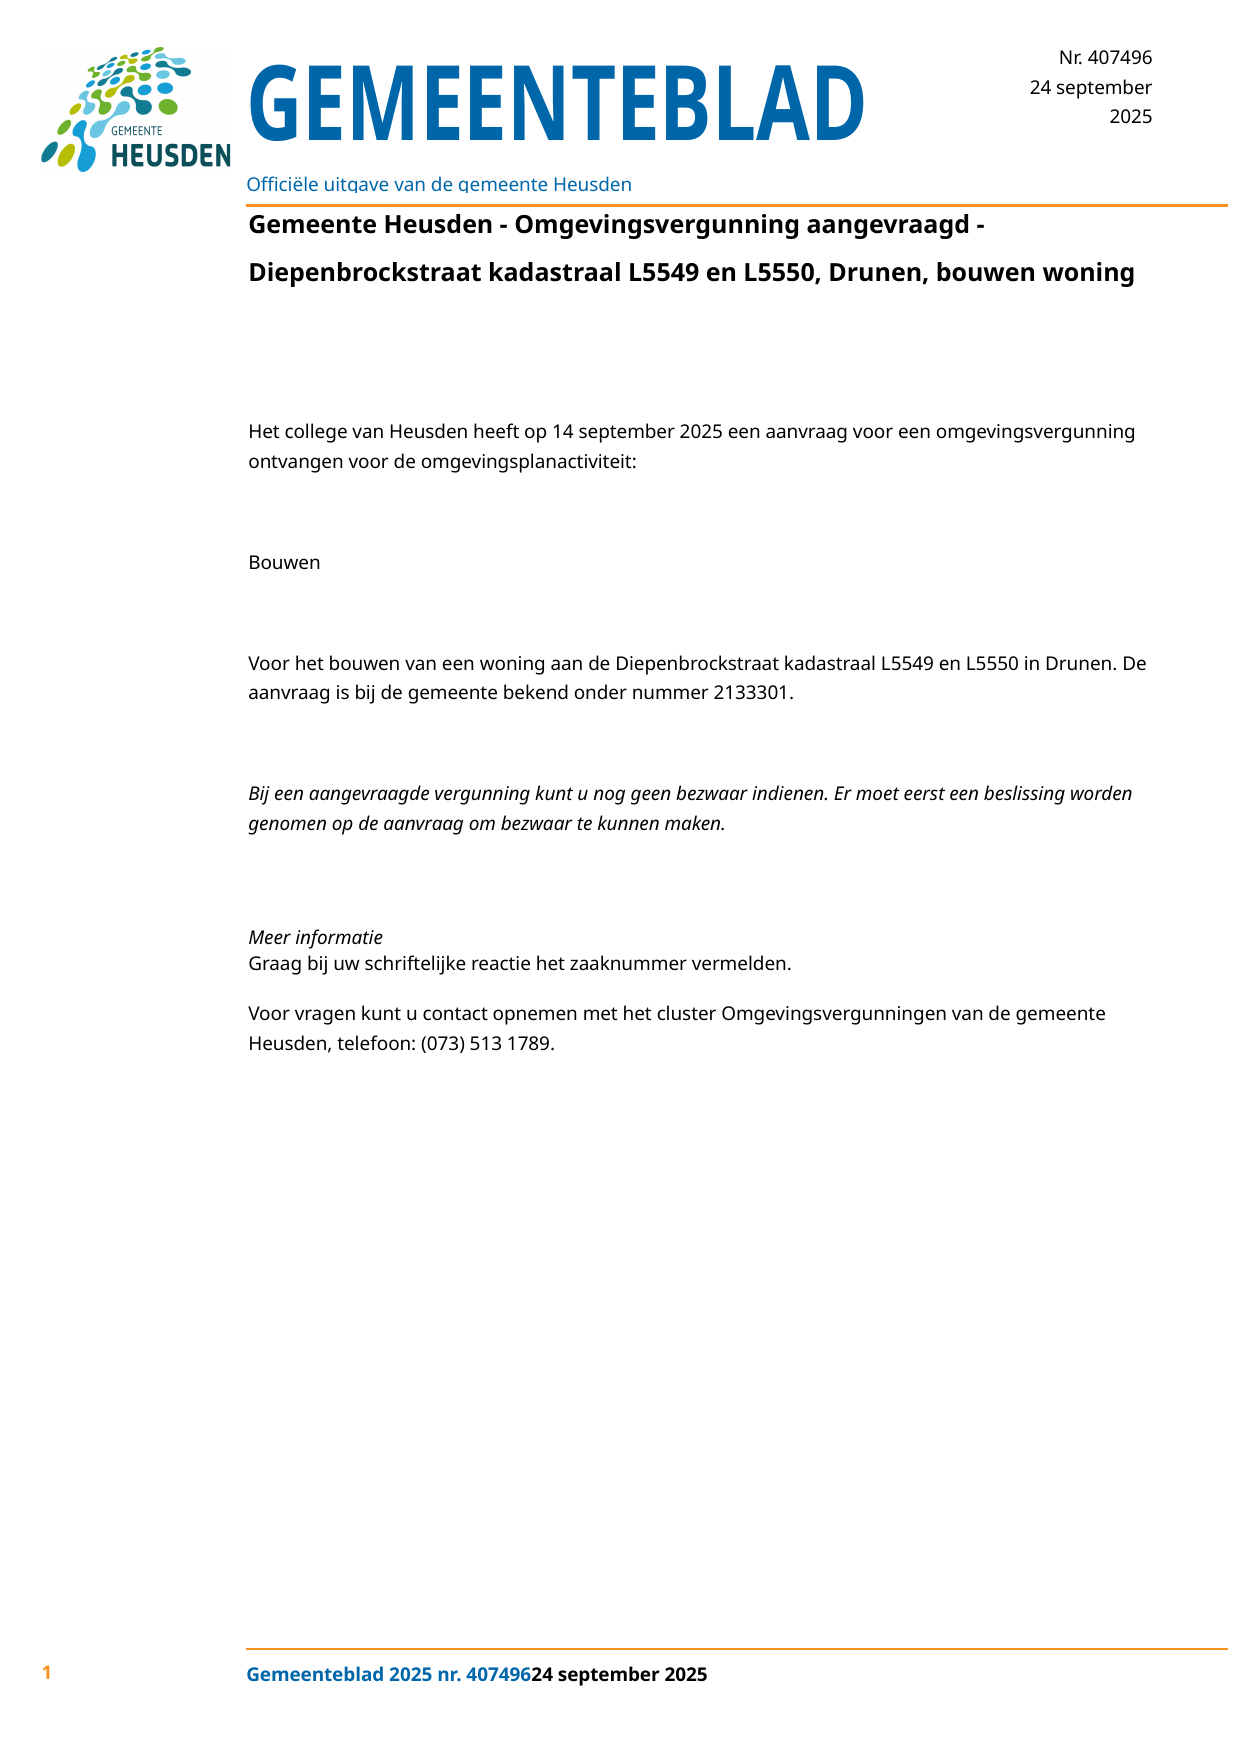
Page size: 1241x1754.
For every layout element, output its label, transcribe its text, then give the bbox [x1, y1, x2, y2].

text Voor het bouwen van een woning aan de Diepenbrockstraat kadastraal L5549 en L5550 in Drunen. De aanvraag is bij de gemeente bekend onder nummer 2133301. [248, 650, 1152, 705]
text Bouwen [248, 549, 1152, 575]
picture [41, 47, 231, 172]
text Meer informatie [248, 924, 1152, 950]
text Het college van Heusden heeft op 14 september 2025 een aanvraag voor een omgevingsvergunning ontvangen voor de omgevingsplanactiviteit: [248, 419, 1152, 474]
text Gemeente Heusden - Omgevingsvergunning aangevraagd - Diepenbrockstraat kadastraal L5549 en L5550, Drunen, bouwen woning [248, 207, 1152, 288]
text Bij een aangevraagde vergunning kunt u nog geen bezwaar indienen. Er moet eerst een beslissing worden genomen op de aanvraag om bezwaar te kunnen maken. [248, 780, 1152, 836]
text Voor vragen kunt u contact opnemen met het cluster Omgevingsvergunningen van de gemeente Heusden, telefoon: (073) 513 1789. [248, 1001, 1152, 1056]
text Graag bij uw schriftelijke reactie het zaaknummer vermelden. [248, 950, 1152, 976]
